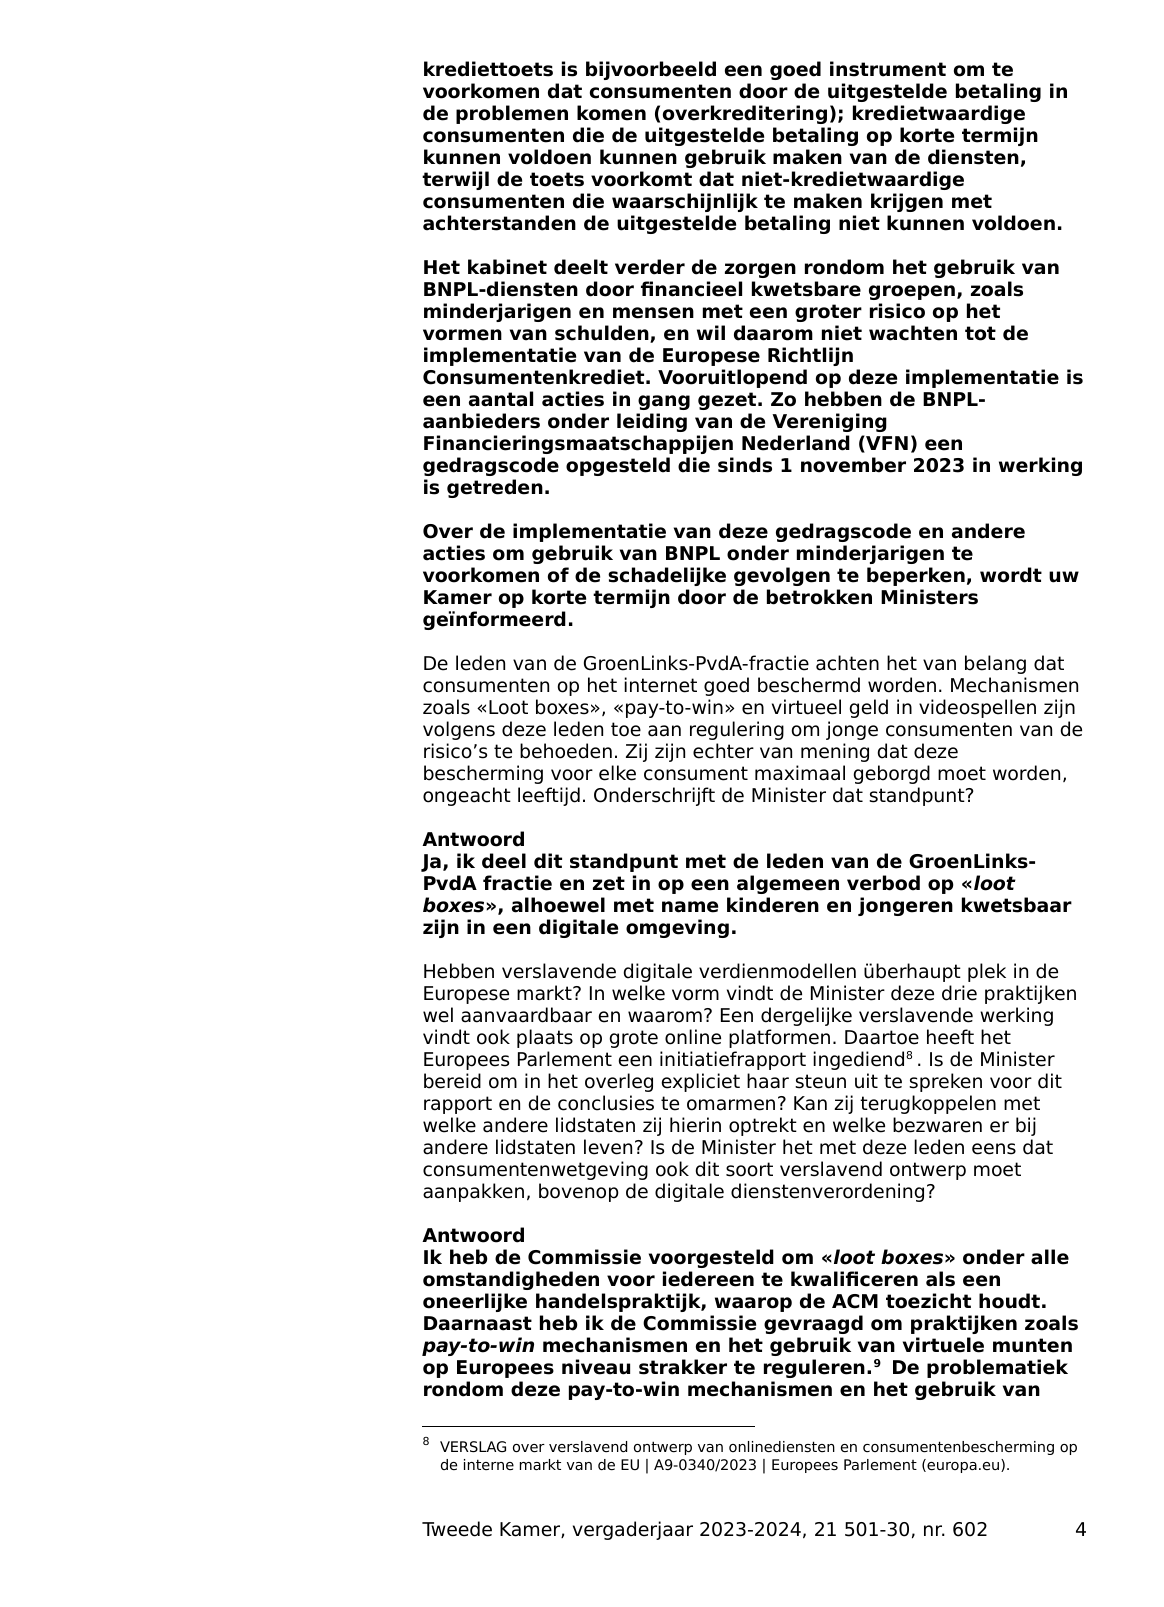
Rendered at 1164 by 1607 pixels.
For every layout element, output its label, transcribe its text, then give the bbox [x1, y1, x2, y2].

text Het kabinet deelt verder de zorgen rondom het gebruik van BNPL-diensten door financieel kwetsbare groepen, zoals minderjarigen en mensen met een groter risico op het vormen van schulden, en wil daarom niet wachten tot de implementatie van de Europese Richtlijn Consumentenkrediet. Vooruitlopend op deze implementatie is een aantal acties in gang gezet. Zo hebben de BNPL-aanbieders onder leiding van de Vereniging Financieringsmaatschappijen Nederland (VFN) een gedragscode opgesteld die sinds 1 november 2023 in werking is getreden. [422, 257, 1087, 499]
text Over de implementatie van deze gedragscode en andere acties om gebruik van BNPL onder minderjarigen te voorkomen of de schadelijke gevolgen te beperken, wordt uw Kamer op korte termijn door de betrokken Ministers geïnformeerd. [422, 521, 1087, 631]
text krediettoets is bijvoorbeeld een goed instrument om te voorkomen dat consumenten door de uitgestelde betaling in de problemen komen (overkreditering); kredietwaardige consumenten die de uitgestelde betaling op korte termijn kunnen voldoen kunnen gebruik maken van de diensten, terwijl de toets voorkomt dat niet-kredietwaardige consumenten die waarschijnlijk te maken krijgen met achterstanden de uitgestelde betaling niet kunnen voldoen. [422, 59, 1087, 235]
text Ja, ik deel dit standpunt met de leden van de GroenLinks-PvdA fractie en zet in op een algemeen verbod op «loot boxes», alhoewel met name kinderen en jongeren kwetsbaar zijn in een digitale omgeving. [422, 851, 1087, 939]
text Antwoord [422, 1225, 1087, 1247]
text Hebben verslavende digitale verdienmodellen überhaupt plek in de Europese markt? In welke vorm vindt de Minister deze drie praktijken wel aanvaardbaar en waarom? Een dergelijke verslavende werking vindt ook plaats op grote online platformen. Daartoe heeft het Europees Parlement een initiatiefrapport ingediend. Is de Minister bereid om in het overleg expliciet haar steun uit te spreken voor dit rapport en de conclusies te omarmen? Kan zij terugkoppelen met welke andere lidstaten zij hierin optrekt en welke bezwaren er bij andere lidstaten leven? Is de Minister het met deze leden eens dat consumentenwetgeving ook dit soort verslavend ontwerp moet aanpakken, bovenop de digitale dienstenverordening? [422, 961, 1087, 1203]
text VERSLAG over verslavend ontwerp van onlinediensten en consumentenbescherming op de interne markt van de EU | A9-0340/2023 | Europees Parlement (europa.eu). [422, 1435, 1087, 1474]
text Antwoord [422, 829, 1087, 851]
text De leden van de GroenLinks-PvdA-fractie achten het van belang dat consumenten op het internet goed beschermd worden. Mechanismen zoals «Loot boxes», «pay-to-win» en virtueel geld in videospellen zijn volgens deze leden toe aan regulering om jonge consumenten van de risico’s te behoeden. Zij zijn echter van mening dat deze bescherming voor elke consument maximaal geborgd moet worden, ongeacht leeftijd. Onderschrijft de Minister dat standpunt? [422, 653, 1087, 807]
text Ik heb de Commissie voorgesteld om «loot boxes» onder alle omstandigheden voor iedereen te kwalificeren als een oneerlijke handelspraktijk, waarop de ACM toezicht houdt. Daarnaast heb ik de Commissie gevraagd om praktijken zoals pay-to-win mechanismen en het gebruik van virtuele munten op Europees niveau strakker te reguleren. De problematiek rondom deze pay-to-win mechanismen en het gebruik van [422, 1247, 1087, 1401]
